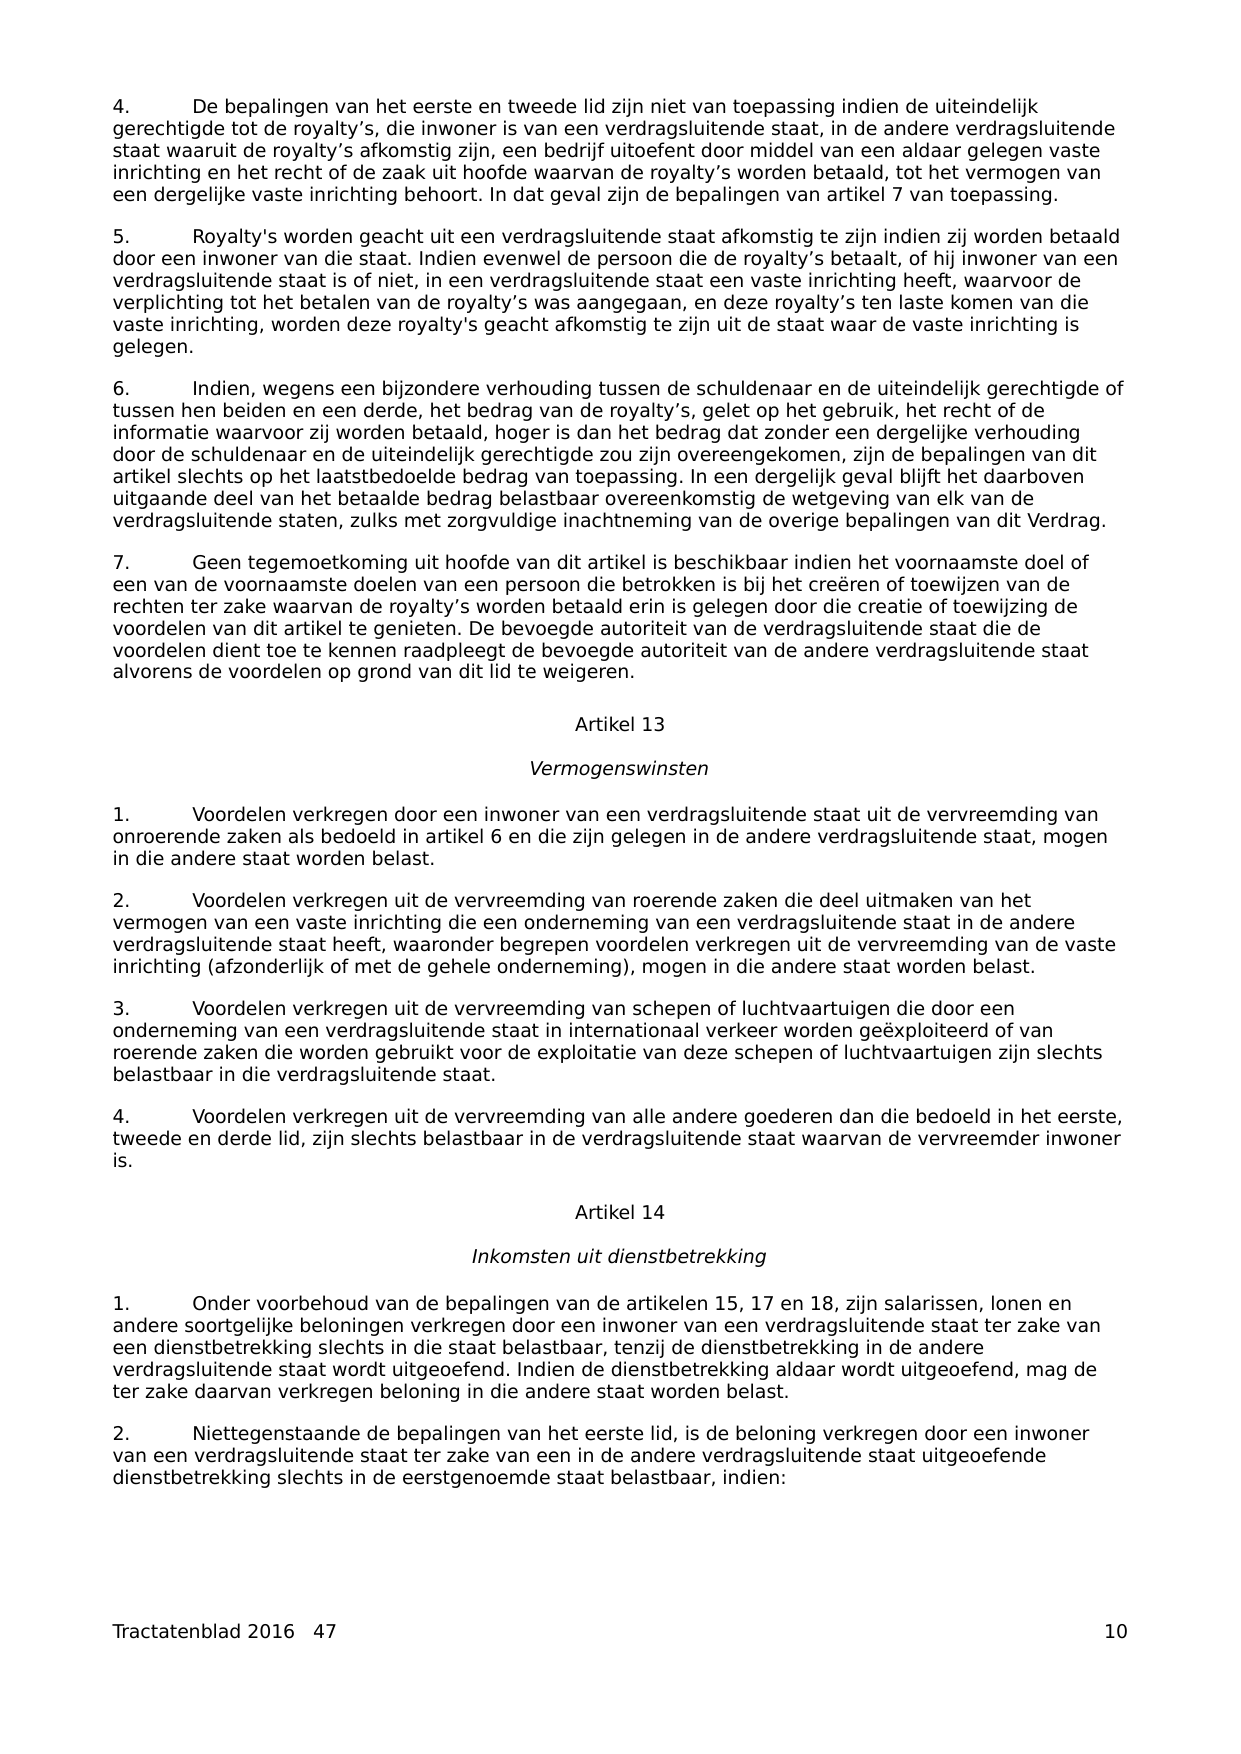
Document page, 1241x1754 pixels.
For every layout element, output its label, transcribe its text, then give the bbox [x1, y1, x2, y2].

text 4. De bepalingen van het eerste en tweede lid zijn niet van toepassing indien de uiteindelijk gerechtigde tot de royalty’s, die inwoner is van een verdragsluitende staat, in de andere verdragsluitende staat waaruit de royalty’s afkomstig zijn, een bedrijf uitoefent door middel van een aldaar gelegen vaste inrichting en het recht of de zaak uit hoofde waarvan de royalty’s worden betaald, tot het vermogen van een dergelijke vaste inrichting behoort. In dat geval zijn de bepalingen van artikel 7 van toepassing. [112, 96, 1128, 206]
subtitle Artikel 14 Inkomsten uit dienstbetrekking [112, 1202, 1128, 1268]
subtitle Artikel 13 Vermogenswinsten [112, 713, 1128, 779]
text 5. Royalty's worden geacht uit een verdragsluitende staat afkomstig te zijn indien zij worden betaald door een inwoner van die staat. Indien evenwel de persoon die de royalty’s betaalt, of hij inwoner van een verdragsluitende staat is of niet, in een verdragsluitende staat een vaste inrichting heeft, waarvoor de verplichting tot het betalen van de royalty’s was aangegaan, en deze royalty’s ten laste komen van die vaste inrichting, worden deze royalty's geacht afkomstig te zijn uit de staat waar de vaste inrichting is gelegen. [112, 226, 1128, 358]
text 2. Voordelen verkregen uit de vervreemding van roerende zaken die deel uitmaken van het vermogen van een vaste inrichting die een onderneming van een verdragsluitende staat in de andere verdragsluitende staat heeft, waaronder begrepen voordelen verkregen uit de vervreemding van de vaste inrichting (afzonderlijk of met de gehele onderneming), mogen in die andere staat worden belast. [112, 890, 1128, 978]
text 3. Voordelen verkregen uit de vervreemding van schepen of luchtvaartuigen die door een onderneming van een verdragsluitende staat in internationaal verkeer worden geëxploiteerd of van roerende zaken die worden gebruikt voor de exploitatie van deze schepen of luchtvaartuigen zijn slechts belastbaar in die verdragsluitende staat. [112, 998, 1128, 1086]
text 6. Indien, wegens een bijzondere verhouding tussen de schuldenaar en de uiteindelijk gerechtigde of tussen hen beiden en een derde, het bedrag van de royalty’s, gelet op het gebruik, het recht of de informatie waarvoor zij worden betaald, hoger is dan het bedrag dat zonder een dergelijke verhouding door de schuldenaar en de uiteindelijk gerechtigde zou zijn overeengekomen, zijn de bepalingen van dit artikel slechts op het laatstbedoelde bedrag van toepassing. In een dergelijk geval blijft het daarboven uitgaande deel van het betaalde bedrag belastbaar overeenkomstig de wetgeving van elk van de verdragsluitende staten, zulks met zorgvuldige inachtneming van de overige bepalingen van dit Verdrag. [112, 378, 1128, 532]
text 7. Geen tegemoetkoming uit hoofde van dit artikel is beschikbaar indien het voornaamste doel of een van de voornaamste doelen van een persoon die betrokken is bij het creëren of toewijzen van de rechten ter zake waarvan de royalty’s worden betaald erin is gelegen door die creatie of toewijzing de voordelen van dit artikel te genieten. De bevoegde autoriteit van de verdragsluitende staat die de voordelen dient toe te kennen raadpleegt de bevoegde autoriteit van de andere verdragsluitende staat alvorens de voordelen op grond van dit lid te weigeren. [112, 552, 1128, 683]
text 1. Onder voorbehoud van de bepalingen van de artikelen 15, 17 en 18, zijn salarissen, lonen en andere soortgelijke beloningen verkregen door een inwoner van een verdragsluitende staat ter zake van een dienstbetrekking slechts in die staat belastbaar, tenzij de dienstbetrekking in de andere verdragsluitende staat wordt uitgeoefend. Indien de dienstbetrekking aldaar wordt uitgeoefend, mag de ter zake daarvan verkregen beloning in die andere staat worden belast. [112, 1293, 1128, 1403]
text 4. Voordelen verkregen uit de vervreemding van alle andere goederen dan die bedoeld in het eerste, tweede en derde lid, zijn slechts belastbaar in de verdragsluitende staat waarvan de vervreemder inwoner is. [112, 1106, 1128, 1172]
text 2. Niettegenstaande de bepalingen van het eerste lid, is de beloning verkregen door een inwoner van een verdragsluitende staat ter zake van een in de andere verdragsluitende staat uitgeoefende dienstbetrekking slechts in de eerstgenoemde staat belastbaar, indien: [112, 1423, 1128, 1489]
text 1. Voordelen verkregen door een inwoner van een verdragsluitende staat uit de vervreemding van onroerende zaken als bedoeld in artikel 6 en die zijn gelegen in de andere verdragsluitende staat, mogen in die andere staat worden belast. [112, 804, 1128, 870]
